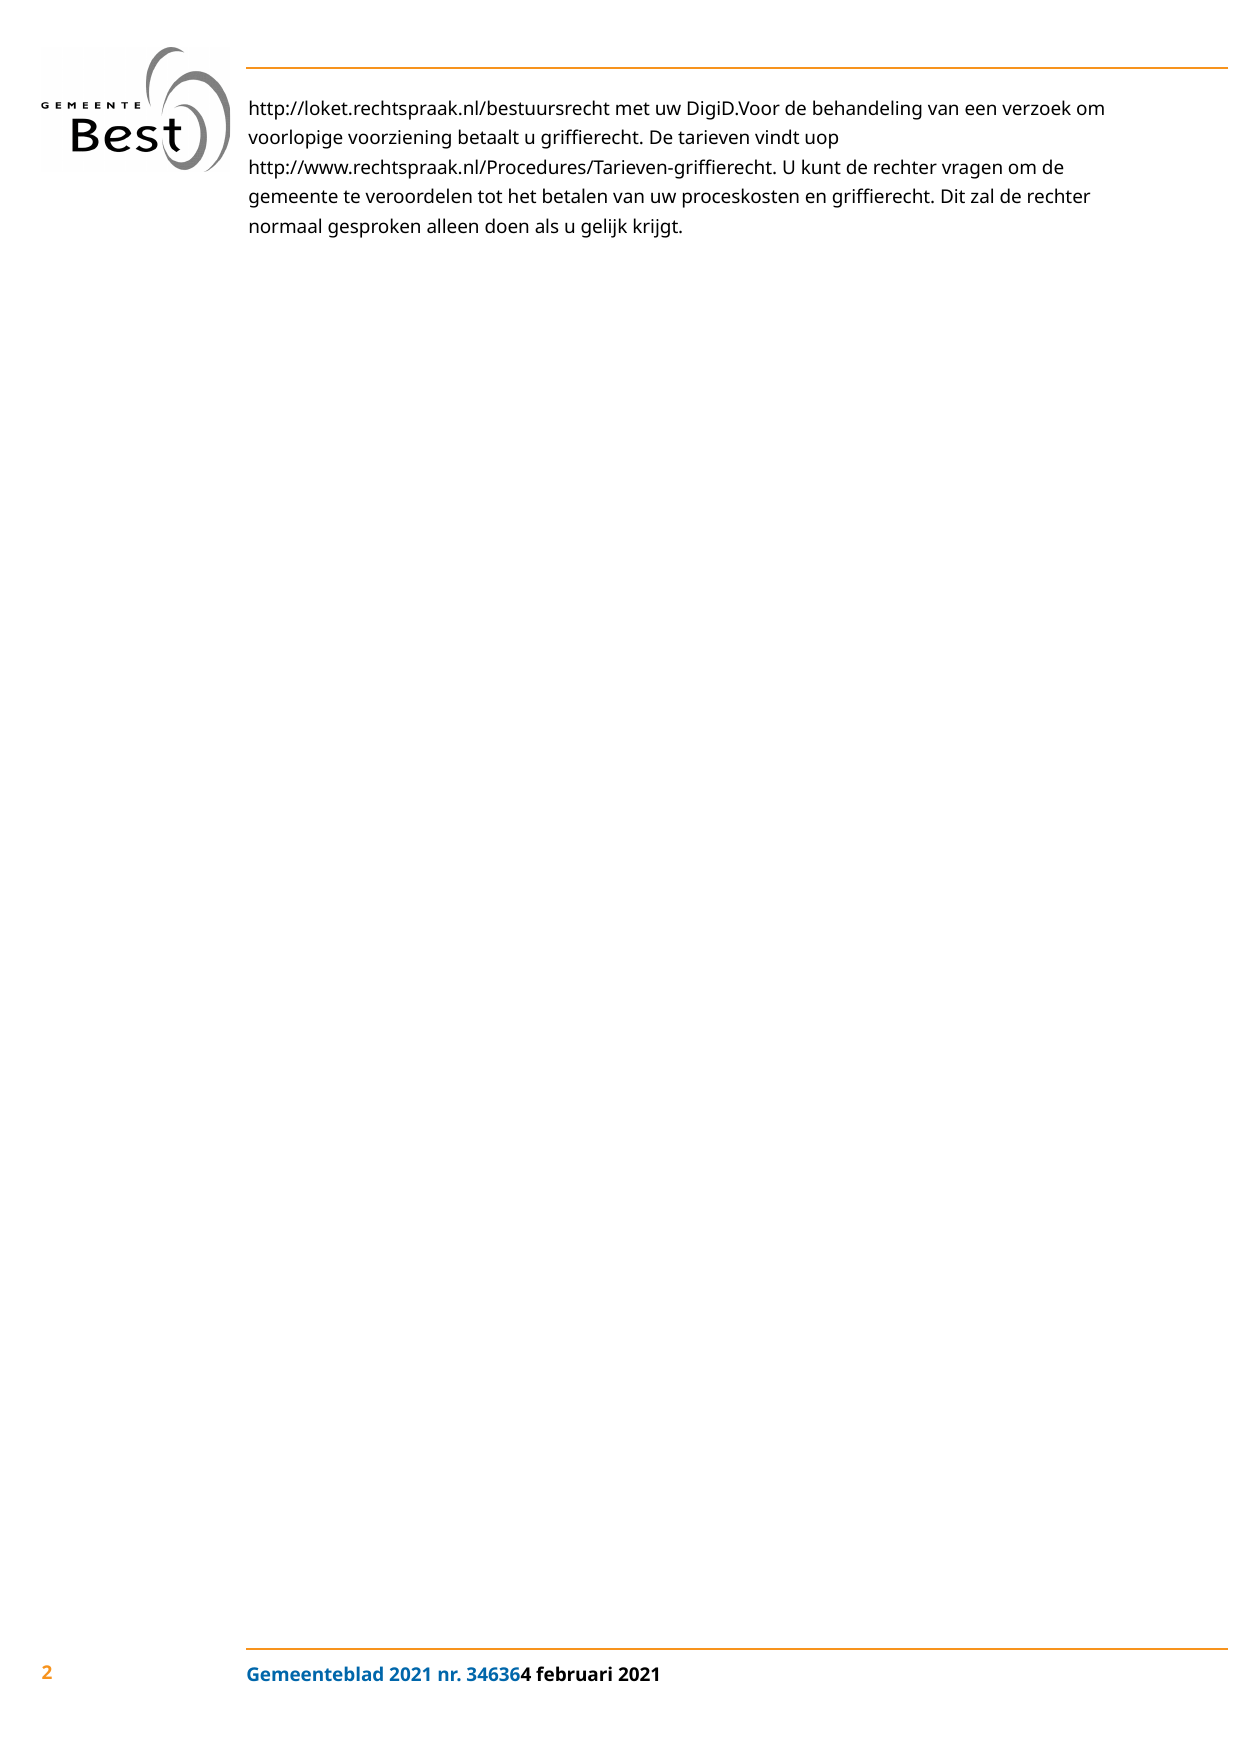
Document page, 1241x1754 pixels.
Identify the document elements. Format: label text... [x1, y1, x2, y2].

picture [41, 47, 231, 172]
text http://loket.rechtspraak.nl/bestuursrecht met uw DigiD.Voor de behandeling van een verzoek om voorlopige voorziening betaalt u griffierecht. De tarieven vindt uop http://www.rechtspraak.nl/Procedures/Tarieven-griffierecht. U kunt de rechter vragen om de gemeente te veroordelen tot het betalen van uw proceskosten en griffierecht. Dit zal de rechter normaal gesproken alleen doen als u gelijk krijgt. [248, 95, 1152, 239]
